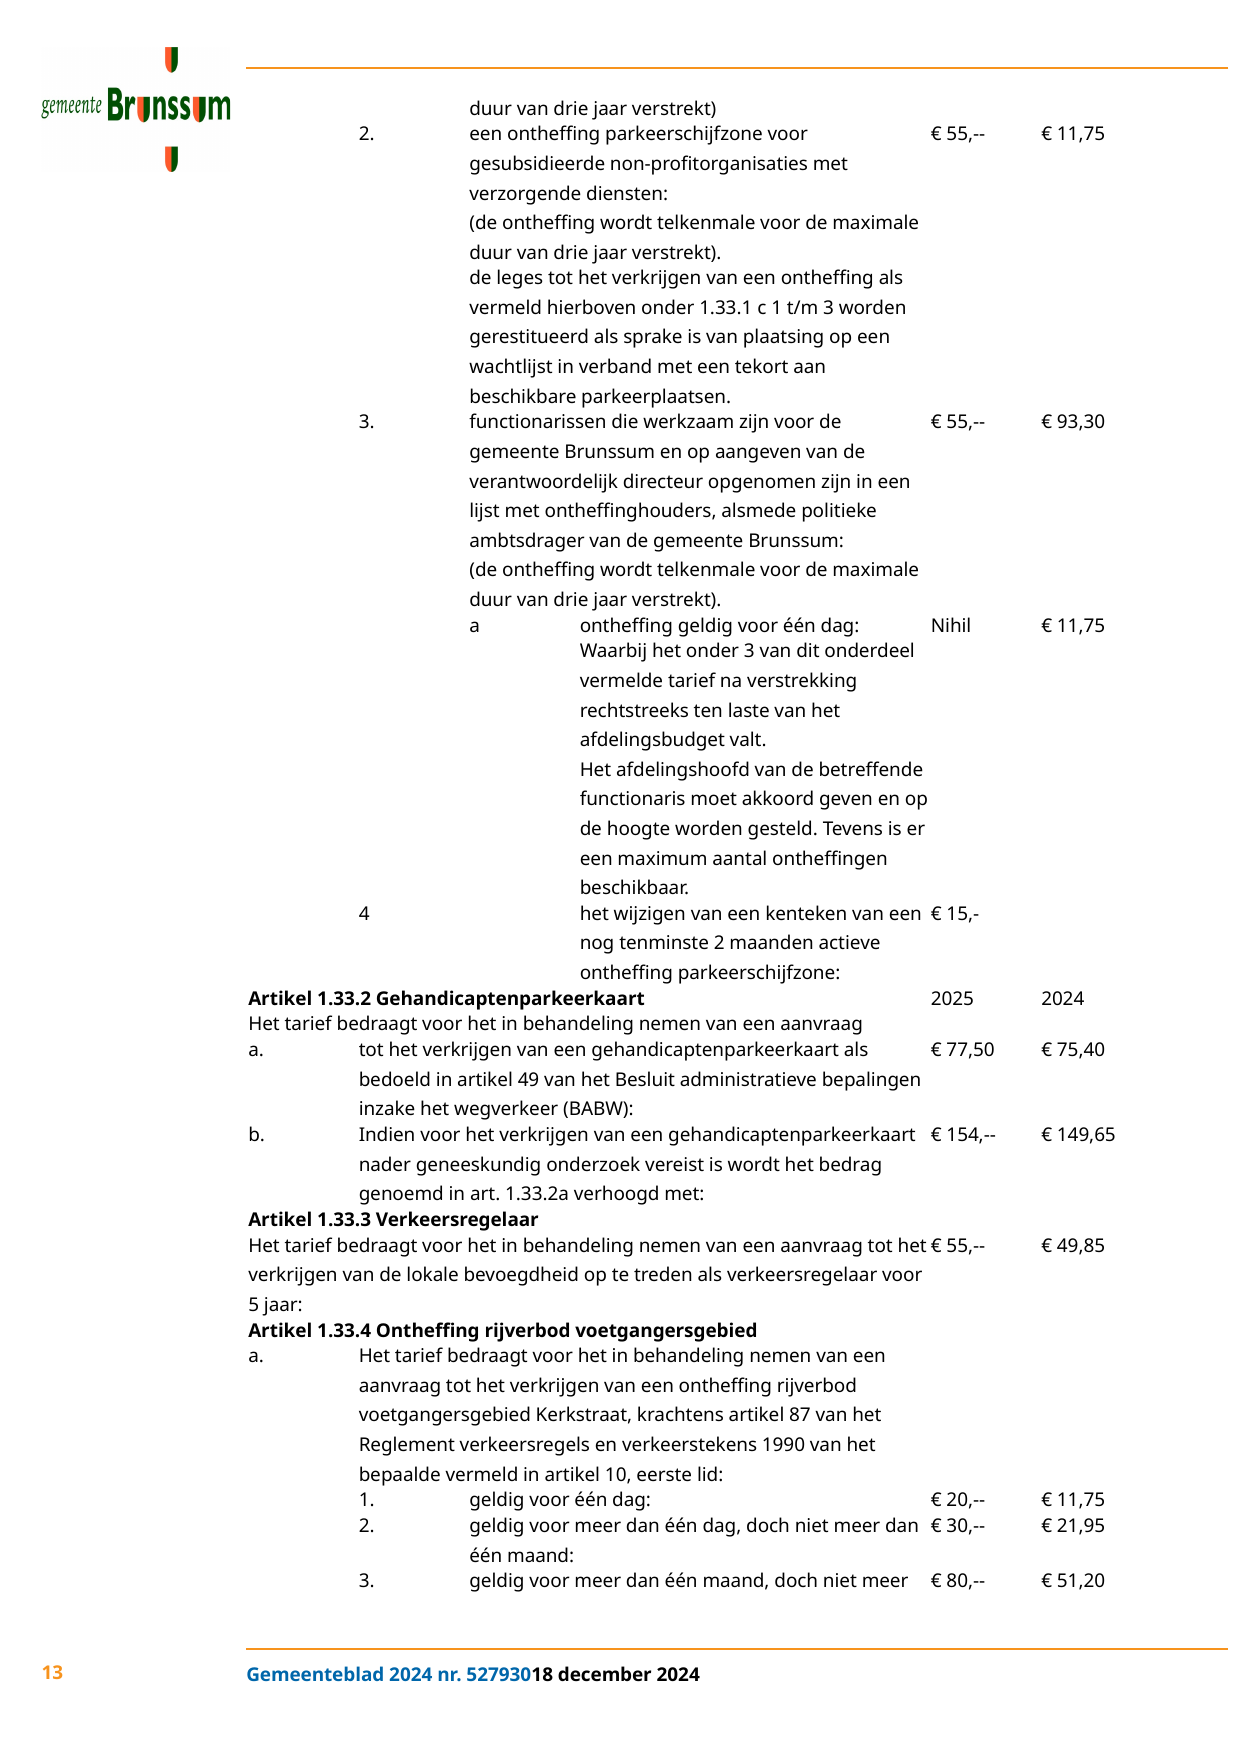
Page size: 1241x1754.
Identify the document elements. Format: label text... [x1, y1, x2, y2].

table_cell Het tarief bedraagt voor het in behandeling nemen van een aanvraag [248, 1011, 931, 1036]
table_cell [248, 612, 358, 638]
table_cell b. [248, 1121, 358, 1206]
table_cell [931, 638, 1041, 900]
table_cell € 55,-- [931, 1232, 1041, 1317]
table_cell € 149,65 [1041, 1121, 1152, 1206]
table_cell [248, 1512, 358, 1568]
table_cell [248, 1487, 358, 1512]
table_cell € 21,95 [1041, 1512, 1152, 1568]
table_cell [1041, 900, 1152, 985]
table_cell [1041, 1343, 1152, 1487]
table_cell [1041, 1206, 1152, 1232]
table_cell Artikel 1.33.4 Ontheffing rijverbod voetgangersgebied [248, 1317, 931, 1342]
table_cell [931, 1206, 1041, 1232]
table_cell 2. [359, 121, 469, 264]
table_cell [359, 95, 469, 121]
table_cell Het tarief bedraagt voor het in behandeling nemen van een aanvraag tot het verkrijgen van een ontheffing rijverbod voetgangersgebied Kerkstraat, krachtens artikel 87 van het Reglement verkeersregels en verkeerstekens 1990 van het bepaalde vermeld in artikel 10, eerste lid: [359, 1343, 931, 1487]
table_cell a [469, 612, 579, 638]
table_cell € 77,50 [931, 1036, 1041, 1121]
table_cell de leges tot het verkrijgen van een ontheffing als vermeld hierboven onder 1.33.1 c 1 t/m 3 worden gerestitueerd als sprake is van plaatsing op een wachtlijst in verband met een tekort aan beschikbare parkeerplaatsen. [469, 265, 931, 409]
table_cell [931, 265, 1041, 409]
table_cell [248, 409, 358, 612]
table_cell € 80,-- [931, 1568, 1041, 1593]
table_cell Artikel 1.33.2 Gehandicaptenparkeerkaart [248, 985, 931, 1011]
table_cell 1. [359, 1487, 469, 1512]
table_cell een ontheffing parkeerschijfzone voor gesubsidieerde non-profitorganisaties met verzorgende diensten: (de ontheffing wordt telkenmale voor de maximale duur van drie jaar verstrekt). [469, 121, 931, 264]
table_cell Indien voor het verkrijgen van een gehandicaptenparkeerkaart nader geneeskundig onderzoek vereist is wordt het bedrag genoemd in art. 1.33.2a verhoogd met: [359, 1121, 931, 1206]
table_cell Nihil [931, 612, 1041, 638]
table_cell € 11,75 [1041, 612, 1152, 638]
table_cell tot het verkrijgen van een gehandicaptenparkeerkaart als bedoeld in artikel 49 van het Besluit administratieve bepalingen inzake het wegverkeer (BABW): [359, 1036, 931, 1121]
table_cell € 11,75 [1041, 121, 1152, 264]
table_cell € 55,-- [931, 409, 1041, 612]
table_cell € 75,40 [1041, 1036, 1152, 1121]
table_cell € 15,- [931, 900, 1041, 985]
table_cell [1041, 1317, 1152, 1342]
table_cell [248, 121, 358, 264]
table_cell 2. [359, 1512, 469, 1568]
table_cell € 55,-- [931, 121, 1041, 264]
table_cell [248, 265, 358, 409]
table_cell [1041, 638, 1152, 900]
table_cell [248, 900, 358, 985]
table_cell Het tarief bedraagt voor het in behandeling nemen van een aanvraag tot het verkrijgen van de lokale bevoegdheid op te treden als verkeersregelaar voor 5 jaar: [248, 1232, 931, 1317]
table_cell [931, 1343, 1041, 1487]
table_cell 2025 [931, 985, 1041, 1011]
table_cell € 11,75 [1041, 1487, 1152, 1512]
table_cell [931, 1317, 1041, 1342]
table_cell ontheffing geldig voor één dag: [580, 612, 931, 638]
table_cell a. [248, 1036, 358, 1121]
table_cell geldig voor meer dan één dag, doch niet meer dan één maand: [469, 1512, 931, 1568]
table_cell 3. [359, 409, 469, 612]
table_cell [1041, 95, 1152, 121]
table_cell € 154,-- [931, 1121, 1041, 1206]
table_cell Artikel 1.33.3 Verkeersregelaar [248, 1206, 931, 1232]
table_cell [1041, 1011, 1152, 1036]
table_cell [931, 95, 1041, 121]
table_cell [248, 95, 358, 121]
table_cell € 30,-- [931, 1512, 1041, 1568]
table_cell [248, 1568, 358, 1593]
table_cell € 51,20 [1041, 1568, 1152, 1593]
table_cell geldig voor één dag: [469, 1487, 931, 1512]
table_cell a. [248, 1343, 358, 1487]
table_cell [469, 900, 579, 985]
table_cell 2024 [1041, 985, 1152, 1011]
table_cell [469, 638, 579, 900]
table_cell functionarissen die werkzaam zijn voor de gemeente Brunssum en op aangeven van de verantwoordelijk directeur opgenomen zijn in een lijst met ontheffinghouders, alsmede politieke ambtsdrager van de gemeente Brunssum: (de ontheffing wordt telkenmale voor de maximale duur van drie jaar verstrekt). [469, 409, 931, 612]
table_cell [931, 1011, 1041, 1036]
table_cell [359, 265, 469, 409]
picture [41, 47, 231, 172]
table_cell duur van drie jaar verstrekt) [469, 95, 931, 121]
table_cell [359, 638, 469, 900]
table_cell € 20,-- [931, 1487, 1041, 1512]
table_cell geldig voor meer dan één maand, doch niet meer [469, 1568, 931, 1593]
table_cell [248, 638, 358, 900]
table_cell [1041, 265, 1152, 409]
table_cell 4 [359, 900, 469, 985]
table_cell Waarbij het onder 3 van dit onderdeel vermelde tarief na verstrekking rechtstreeks ten laste van het afdelingsbudget valt. Het afdelingshoofd van de betreffende functionaris moet akkoord geven en op de hoogte worden gesteld. Tevens is er een maximum aantal ontheffingen beschikbaar. [580, 638, 931, 900]
table_cell [359, 612, 469, 638]
table_cell het wijzigen van een kenteken van een nog tenminste 2 maanden actieve ontheffing parkeerschijfzone: [580, 900, 931, 985]
table_cell 3. [359, 1568, 469, 1593]
table_cell € 49,85 [1041, 1232, 1152, 1317]
table_cell € 93,30 [1041, 409, 1152, 612]
